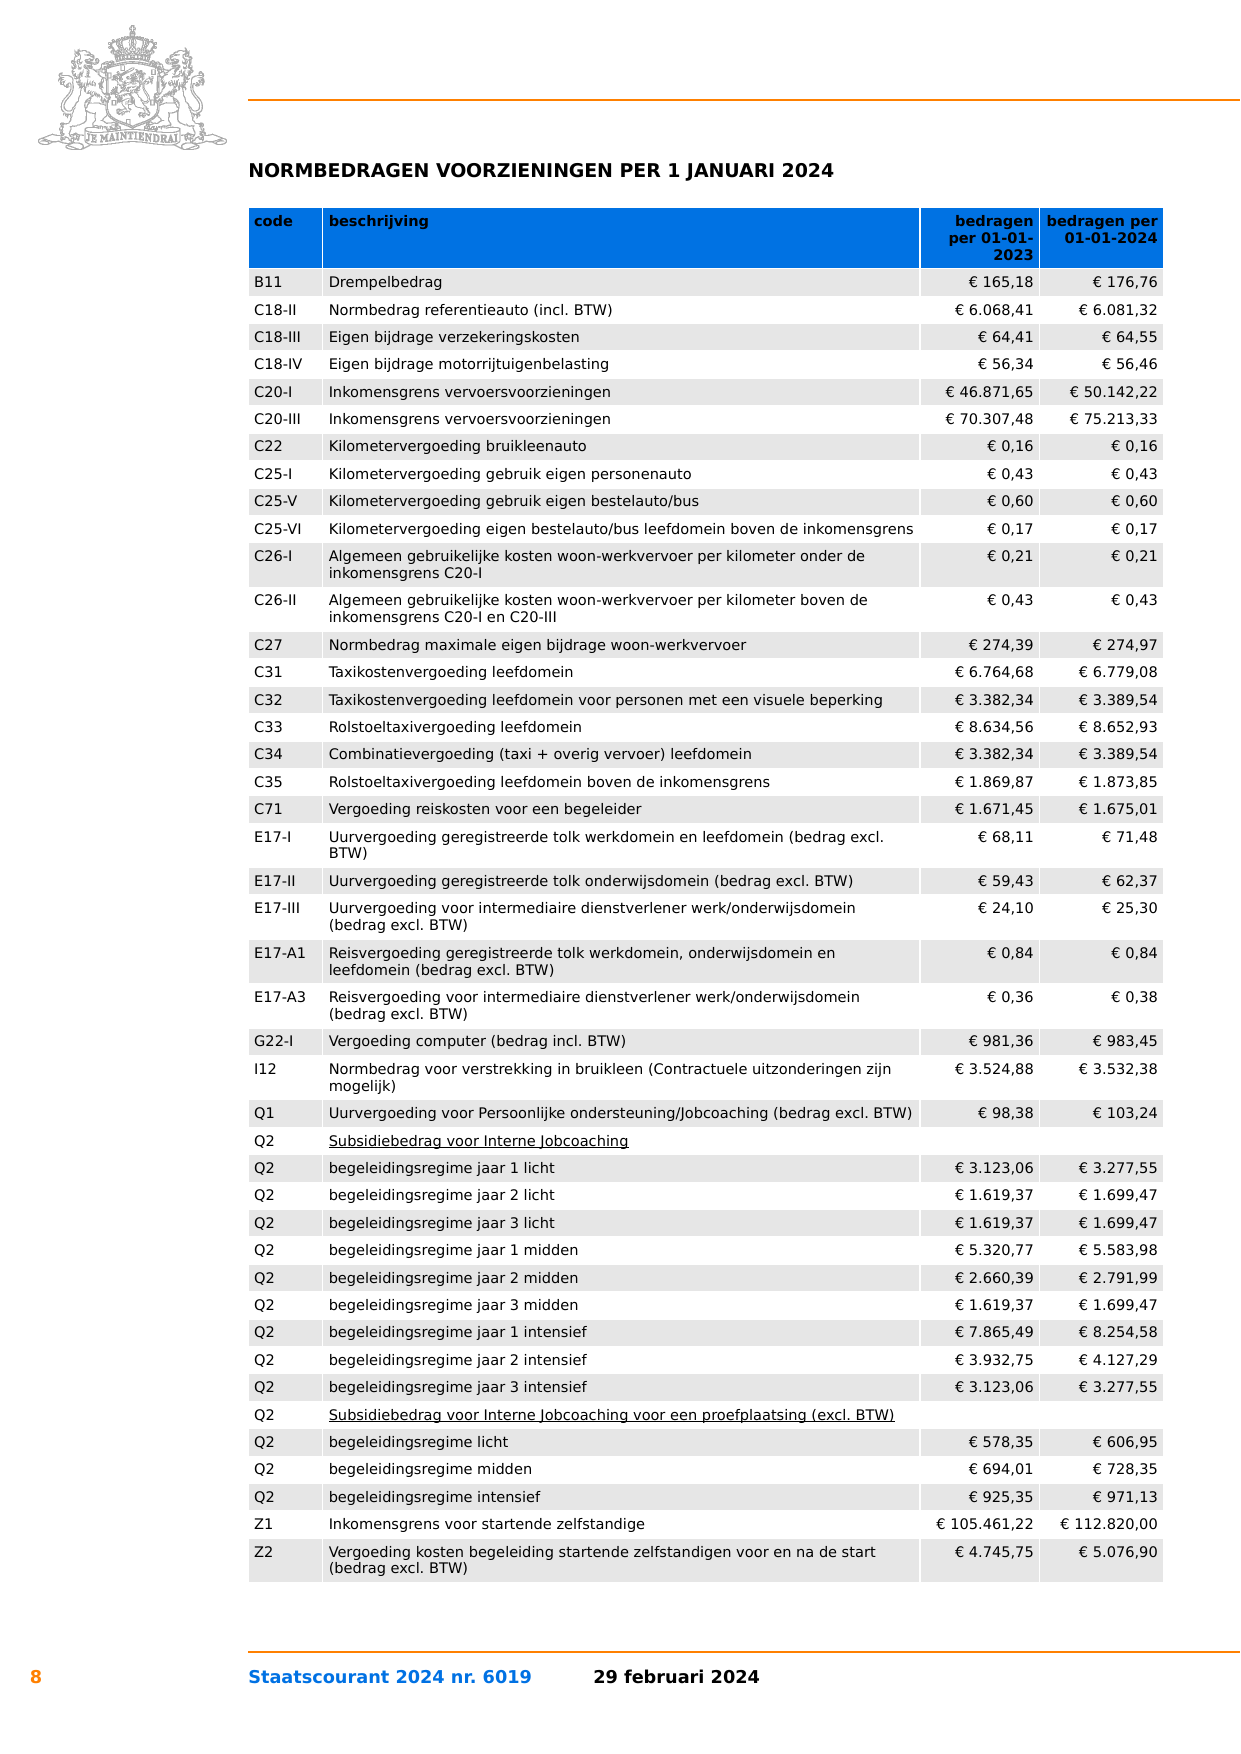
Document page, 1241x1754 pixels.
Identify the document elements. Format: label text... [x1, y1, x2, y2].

table_cell € 1.699,47 [1040, 1292, 1163, 1318]
table_cell Vergoeding computer (bedrag incl. BTW) [323, 1029, 919, 1055]
table_cell [921, 1402, 1039, 1428]
table_cell € 8.634,56 [921, 714, 1039, 741]
table_cell € 62,37 [1040, 868, 1163, 894]
table_cell C71 [249, 796, 322, 823]
table_cell € 0,43 [1040, 461, 1163, 487]
table_cell € 0,16 [1040, 434, 1163, 460]
table_cell begeleidingsregime jaar 3 midden [323, 1292, 919, 1318]
table_cell € 3.123,06 [921, 1374, 1039, 1401]
table_cell Q2 [249, 1238, 322, 1264]
table_cell C18-IV [249, 351, 322, 378]
table_cell Rolstoeltaxivergoeding leefdomein boven de inkomensgrens [323, 769, 919, 795]
table_cell € 103,24 [1040, 1100, 1163, 1127]
table_cell C33 [249, 714, 322, 741]
table_cell Inkomensgrens vervoersvoorzieningen [323, 406, 919, 433]
table_cell € 3.123,06 [921, 1155, 1039, 1182]
table_cell Vergoeding kosten begeleiding startende zelfstandigen voor en na de start (bedrag excl. BTW) [323, 1539, 919, 1582]
table_cell begeleidingsregime midden [323, 1457, 919, 1483]
table_cell begeleidingsregime intensief [323, 1484, 919, 1510]
table_cell € 68,11 [921, 824, 1039, 867]
table_cell begeleidingsregime jaar 2 midden [323, 1265, 919, 1291]
table_cell C25-VI [249, 516, 322, 542]
table_cell € 6.081,32 [1040, 297, 1163, 323]
table_cell € 3.277,55 [1040, 1155, 1163, 1182]
table_cell Q2 [249, 1155, 322, 1182]
table_cell Q2 [249, 1292, 322, 1318]
table_cell begeleidingsregime jaar 1 licht [323, 1155, 919, 1182]
table_cell Uurvergoeding geregistreerde tolk onderwijsdomein (bedrag excl. BTW) [323, 868, 919, 894]
table_cell Kilometervergoeding eigen bestelauto/bus leefdomein boven de inkomensgrens [323, 516, 919, 542]
table_cell Q2 [249, 1210, 322, 1236]
table_cell € 983,45 [1040, 1029, 1163, 1055]
table_cell € 3.382,34 [921, 687, 1039, 713]
table_cell Algemeen gebruikelijke kosten woon-werkvervoer per kilometer onder de inkomensgrens C20-I [323, 543, 919, 587]
table_cell Q2 [249, 1484, 322, 1510]
table_cell € 1.619,37 [921, 1183, 1039, 1209]
table_cell € 25,30 [1040, 896, 1163, 939]
table_cell € 3.932,75 [921, 1347, 1039, 1373]
table_cell Vergoeding reiskosten voor een begeleider [323, 796, 919, 823]
table_cell Z2 [249, 1539, 322, 1582]
table_cell € 0,21 [1040, 543, 1163, 587]
table_cell € 971,13 [1040, 1484, 1163, 1510]
table_cell C20-III [249, 406, 322, 433]
table_cell € 0,43 [1040, 588, 1163, 631]
table_cell € 98,38 [921, 1100, 1039, 1127]
table_cell Q2 [249, 1457, 322, 1483]
table_cell Q2 [249, 1320, 322, 1346]
table_cell Kilometervergoeding bruikleenauto [323, 434, 919, 460]
table_cell € 0,36 [921, 984, 1039, 1028]
table_cell € 165,18 [921, 269, 1039, 296]
table_cell € 1.699,47 [1040, 1183, 1163, 1209]
table_cell E17-II [249, 868, 322, 894]
table_cell Q2 [249, 1183, 322, 1209]
table_cell € 274,39 [921, 632, 1039, 658]
table_cell Z1 [249, 1511, 322, 1538]
table_cell € 3.389,54 [1040, 687, 1163, 713]
table_cell Drempelbedrag [323, 269, 919, 296]
table_cell € 0,84 [1040, 940, 1163, 983]
table_cell C35 [249, 769, 322, 795]
table_cell Normbedrag voor verstrekking in bruikleen (Contractuele uitzonderingen zijn mogelijk) [323, 1056, 919, 1099]
table_cell € 176,76 [1040, 269, 1163, 296]
table_cell Subsidiebedrag voor Interne Jobcoaching [323, 1128, 919, 1154]
table_cell E17-A1 [249, 940, 322, 983]
table_cell € 7.865,49 [921, 1320, 1039, 1346]
table_header beschrijving [323, 208, 919, 268]
table_cell € 6.779,08 [1040, 659, 1163, 686]
table_cell € 0,60 [1040, 489, 1163, 515]
table_cell C32 [249, 687, 322, 713]
table_cell C26-II [249, 588, 322, 631]
table_cell € 50.142,22 [1040, 379, 1163, 405]
table_cell Eigen bijdrage verzekeringskosten [323, 324, 919, 350]
table_cell Eigen bijdrage motorrijtuigenbelasting [323, 351, 919, 378]
table_cell € 4.127,29 [1040, 1347, 1163, 1373]
table_cell E17-III [249, 896, 322, 939]
table_cell C31 [249, 659, 322, 686]
table_cell € 59,43 [921, 868, 1039, 894]
table_header code [249, 208, 322, 268]
table_cell € 5.320,77 [921, 1238, 1039, 1264]
table_cell C18-II [249, 297, 322, 323]
table_cell € 5.076,90 [1040, 1539, 1163, 1582]
table_cell C34 [249, 742, 322, 768]
table_cell € 1.699,47 [1040, 1210, 1163, 1236]
table_cell € 105.461,22 [921, 1511, 1039, 1538]
table_cell € 3.532,38 [1040, 1056, 1163, 1099]
table_cell Q2 [249, 1265, 322, 1291]
table_cell C25-V [249, 489, 322, 515]
table_cell € 8.254,58 [1040, 1320, 1163, 1346]
table_cell E17-A3 [249, 984, 322, 1028]
table_cell begeleidingsregime jaar 1 intensief [323, 1320, 919, 1346]
table_cell € 1.873,85 [1040, 769, 1163, 795]
table_cell € 6.068,41 [921, 297, 1039, 323]
table_cell begeleidingsregime jaar 3 intensief [323, 1374, 919, 1401]
table_cell C27 [249, 632, 322, 658]
table_cell Uurvergoeding geregistreerde tolk werkdomein en leefdomein (bedrag excl. BTW) [323, 824, 919, 867]
table_cell C18-III [249, 324, 322, 350]
table_cell Normbedrag referentieauto (incl. BTW) [323, 297, 919, 323]
table_cell [1040, 1128, 1163, 1154]
table_cell Q1 [249, 1100, 322, 1127]
table_cell I12 [249, 1056, 322, 1099]
table_cell Reisvergoeding voor intermediaire dienstverlener werk/onderwijsdomein (bedrag excl. BTW) [323, 984, 919, 1028]
table_cell € 0,16 [921, 434, 1039, 460]
table_cell € 5.583,98 [1040, 1238, 1163, 1264]
table_cell € 728,35 [1040, 1457, 1163, 1483]
table_cell € 64,41 [921, 324, 1039, 350]
table_cell € 0,17 [921, 516, 1039, 542]
table_cell € 0,43 [921, 461, 1039, 487]
table_cell begeleidingsregime jaar 3 licht [323, 1210, 919, 1236]
table_cell € 0,60 [921, 489, 1039, 515]
table_cell € 24,10 [921, 896, 1039, 939]
table_cell € 0,38 [1040, 984, 1163, 1028]
subtitle NORMBEDRAGEN VOORZIENINGEN PER 1 JANUARI 2024 [248, 160, 1163, 182]
table_cell [921, 1128, 1039, 1154]
table_cell Inkomensgrens vervoersvoorzieningen [323, 379, 919, 405]
table_cell Q2 [249, 1429, 322, 1456]
table_cell C20-I [249, 379, 322, 405]
table_cell Inkomensgrens voor startende zelfstandige [323, 1511, 919, 1538]
picture [38, 25, 227, 150]
table_cell C26-I [249, 543, 322, 587]
table_cell G22-I [249, 1029, 322, 1055]
table_cell € 606,95 [1040, 1429, 1163, 1456]
table_cell € 75.213,33 [1040, 406, 1163, 433]
table_cell € 8.652,93 [1040, 714, 1163, 741]
table_cell € 6.764,68 [921, 659, 1039, 686]
table_cell C25-I [249, 461, 322, 487]
table_cell Reisvergoeding geregistreerde tolk werkdomein, onderwijsdomein en leefdomein (bedrag excl. BTW) [323, 940, 919, 983]
table_cell € 0,43 [921, 588, 1039, 631]
table_cell Q2 [249, 1347, 322, 1373]
table_cell Normbedrag maximale eigen bijdrage woon-werkvervoer [323, 632, 919, 658]
table_cell € 0,84 [921, 940, 1039, 983]
table_cell € 925,35 [921, 1484, 1039, 1510]
table_cell € 1.619,37 [921, 1210, 1039, 1236]
table_cell € 3.389,54 [1040, 742, 1163, 768]
table_cell € 1.675,01 [1040, 796, 1163, 823]
table_cell Q2 [249, 1374, 322, 1401]
table_cell Rolstoeltaxivergoeding leefdomein [323, 714, 919, 741]
table_cell begeleidingsregime jaar 2 intensief [323, 1347, 919, 1373]
table_cell € 3.382,34 [921, 742, 1039, 768]
table_cell Subsidiebedrag voor Interne Jobcoaching voor een proefplaatsing (excl. BTW) [323, 1402, 919, 1428]
table_cell [1040, 1402, 1163, 1428]
table_cell begeleidingsregime jaar 1 midden [323, 1238, 919, 1264]
table_cell Uurvergoeding voor Persoonlijke ondersteuning/Jobcoaching (bedrag excl. BTW) [323, 1100, 919, 1127]
table_cell € 3.277,55 [1040, 1374, 1163, 1401]
table_cell Q2 [249, 1128, 322, 1154]
table_cell € 981,36 [921, 1029, 1039, 1055]
table_header bedragen per 01-01-2024 [1040, 208, 1163, 268]
table_cell € 112.820,00 [1040, 1511, 1163, 1538]
table_cell € 2.660,39 [921, 1265, 1039, 1291]
table_cell E17-I [249, 824, 322, 867]
table_cell B11 [249, 269, 322, 296]
table_cell € 1.619,37 [921, 1292, 1039, 1318]
table_cell Taxikostenvergoeding leefdomein voor personen met een visuele beperking [323, 687, 919, 713]
table_cell begeleidingsregime licht [323, 1429, 919, 1456]
table_cell begeleidingsregime jaar 2 licht [323, 1183, 919, 1209]
table_header bedragen per 01-01-2023 [921, 208, 1039, 268]
table_cell € 71,48 [1040, 824, 1163, 867]
table_cell € 1.869,87 [921, 769, 1039, 795]
table_cell C22 [249, 434, 322, 460]
table_cell € 578,35 [921, 1429, 1039, 1456]
table_cell € 3.524,88 [921, 1056, 1039, 1099]
table_cell € 1.671,45 [921, 796, 1039, 823]
table_cell Uurvergoeding voor intermediaire dienstverlener werk/onderwijsdomein (bedrag excl. BTW) [323, 896, 919, 939]
table_cell Taxikostenvergoeding leefdomein [323, 659, 919, 686]
table_cell € 694,01 [921, 1457, 1039, 1483]
table_cell € 0,21 [921, 543, 1039, 587]
table_cell € 70.307,48 [921, 406, 1039, 433]
table_cell Q2 [249, 1402, 322, 1428]
table_cell € 274,97 [1040, 632, 1163, 658]
table_cell € 56,46 [1040, 351, 1163, 378]
table_cell € 64,55 [1040, 324, 1163, 350]
table_cell € 56,34 [921, 351, 1039, 378]
table_cell € 46.871,65 [921, 379, 1039, 405]
table_cell Kilometervergoeding gebruik eigen personenauto [323, 461, 919, 487]
table_cell Algemeen gebruikelijke kosten woon-werkvervoer per kilometer boven de inkomensgrens C20-I en C20-III [323, 588, 919, 631]
table_cell € 2.791,99 [1040, 1265, 1163, 1291]
table_cell Kilometervergoeding gebruik eigen bestelauto/bus [323, 489, 919, 515]
table_cell Combinatievergoeding (taxi + overig vervoer) leefdomein [323, 742, 919, 768]
table_cell € 4.745,75 [921, 1539, 1039, 1582]
table_cell € 0,17 [1040, 516, 1163, 542]
